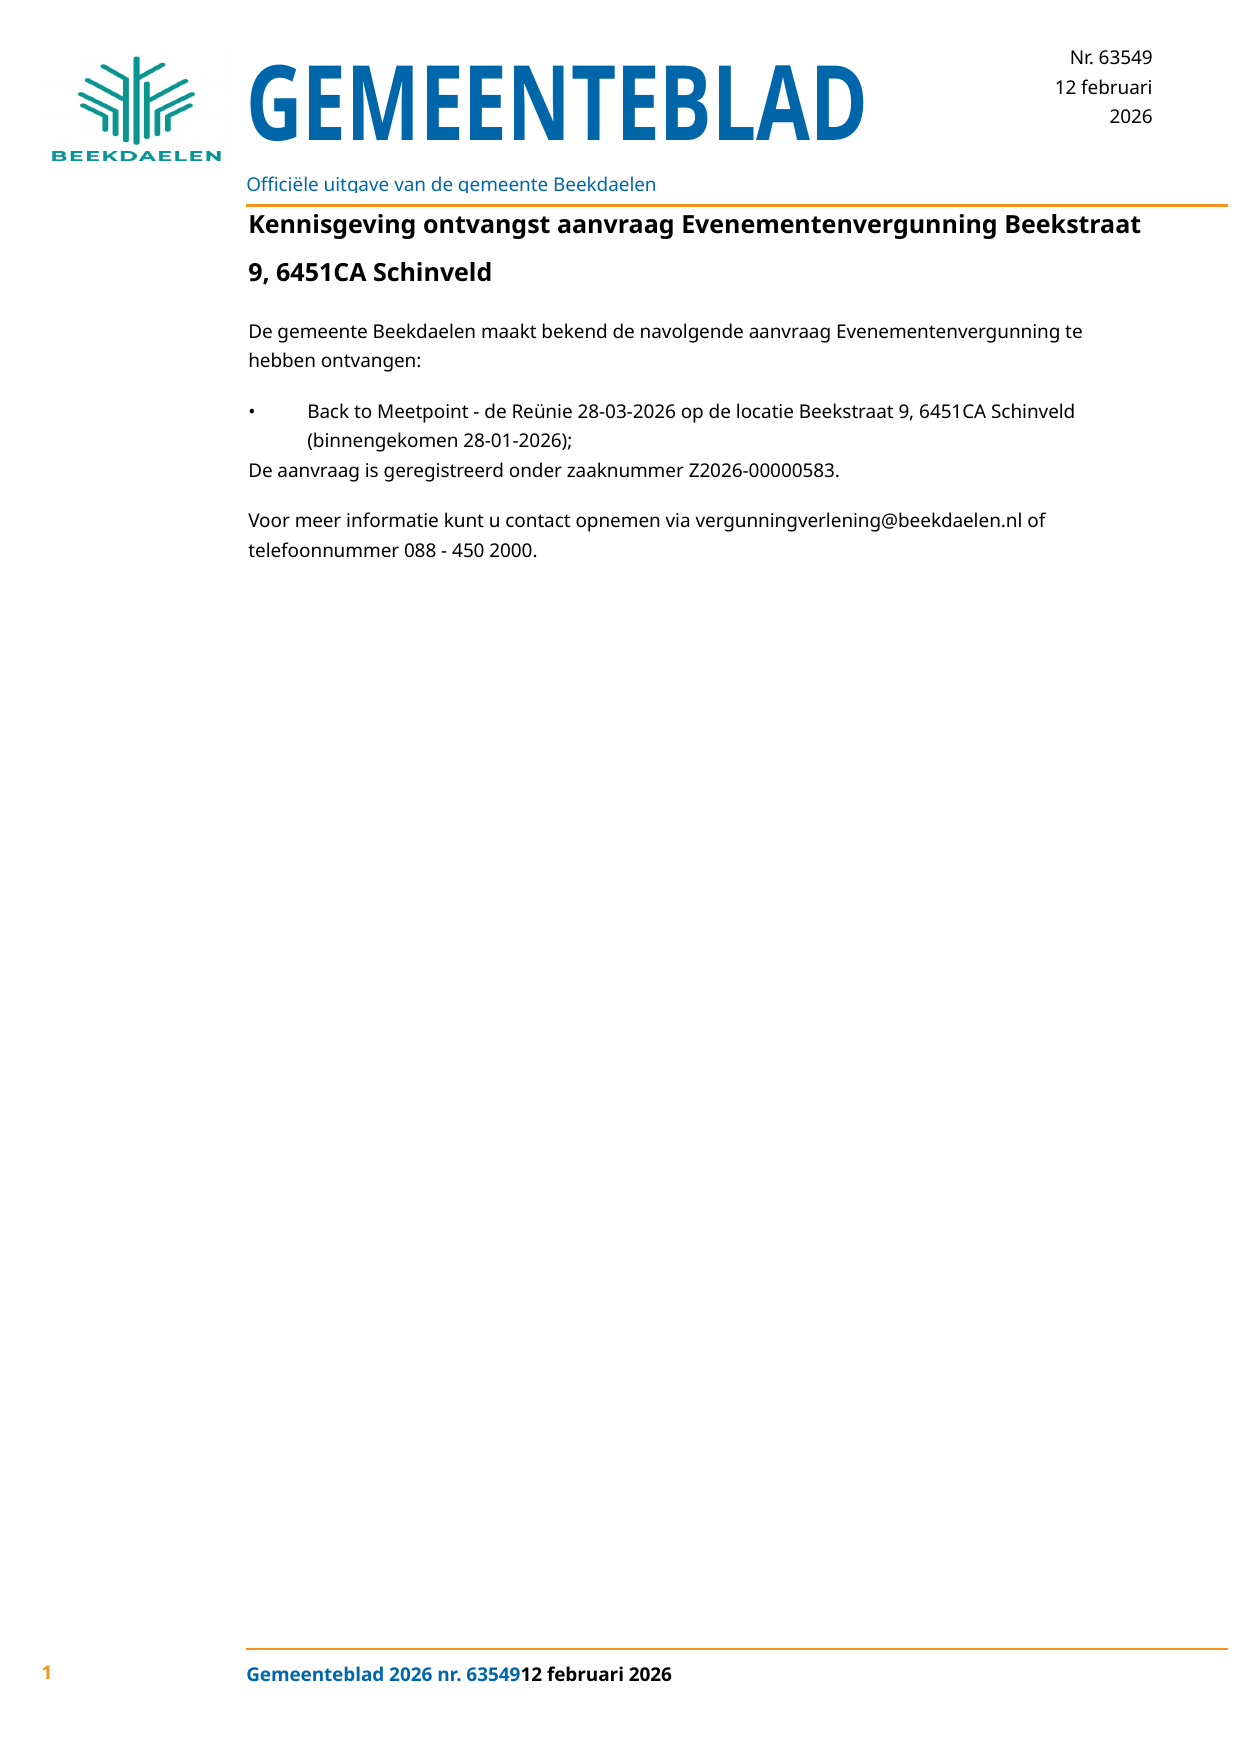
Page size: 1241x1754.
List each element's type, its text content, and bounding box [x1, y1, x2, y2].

text Kennisgeving ontvangst aanvraag Evenementenvergunning Beekstraat 9, 6451CA Schinveld [248, 207, 1152, 288]
text Voor meer informatie kunt u contact opnemen via vergunningverlening@beekdaelen.nl of telefoonnummer 088 - 450 2000. [248, 507, 1152, 563]
picture [41, 47, 231, 172]
text De gemeente Beekdaelen maakt bekend de navolgende aanvraag Evenementenvergunning te hebben ontvangen: [248, 318, 1152, 373]
text De aanvraag is geregistreerd onder zaaknummer Z2026-00000583. [248, 457, 1152, 483]
list Back to Meetpoint - de Reünie 28-03-2026 op de locatie Beekstraat 9, 6451CA Schinveld (binnengekomen 28-01-2026); [248, 398, 1152, 453]
